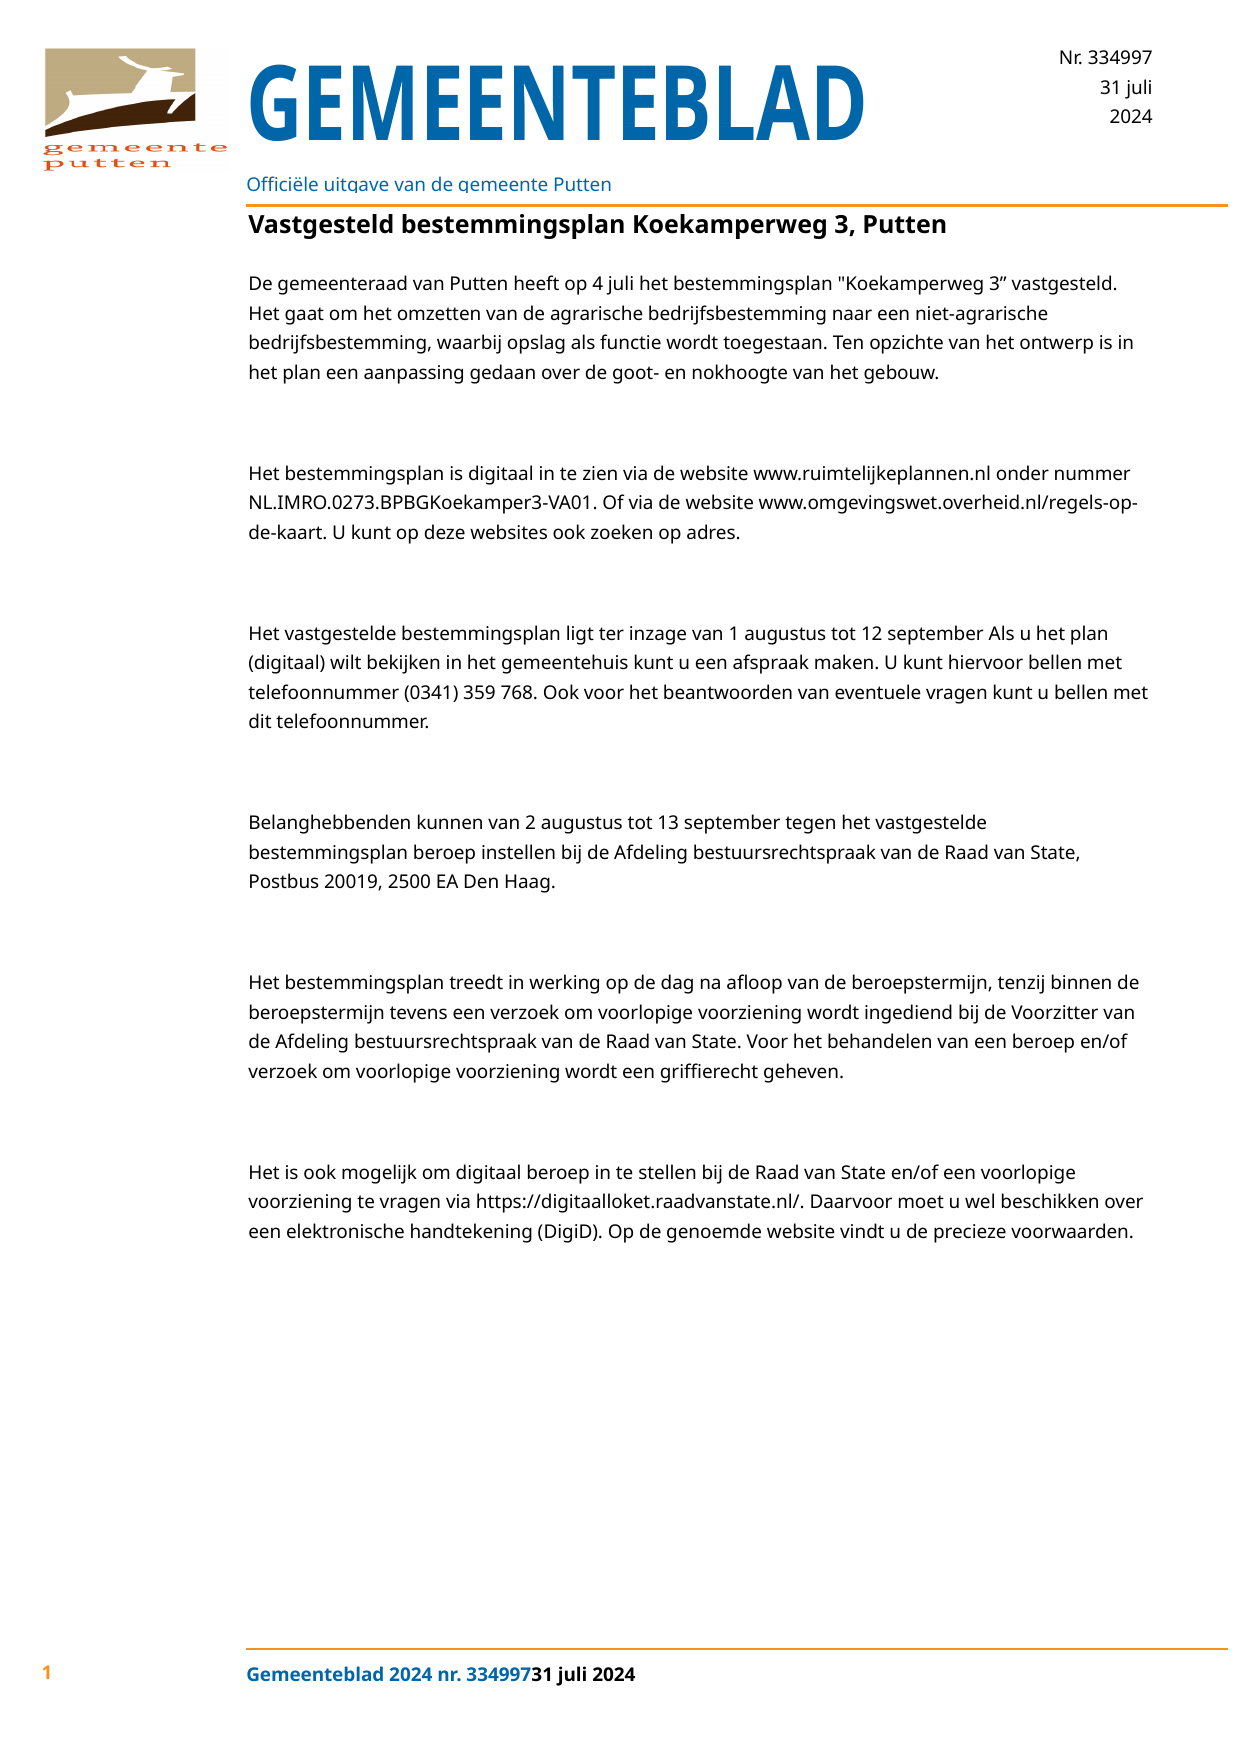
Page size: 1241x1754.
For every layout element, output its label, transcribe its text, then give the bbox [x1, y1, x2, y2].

text De gemeenteraad van Putten heeft op 4 juli het bestemmingsplan "Koekamperweg 3” vastgesteld. Het gaat om het omzetten van de agrarische bedrijfsbestemming naar een niet-agrarische bedrijfsbestemming, waarbij opslag als functie wordt toegestaan. Ten opzichte van het ontwerp is in het plan een aanpassing gedaan over de goot- en nokhoogte van het gebouw. [248, 270, 1152, 385]
text Het bestemmingsplan treedt in werking op de dag na afloop van de beroepstermijn, tenzij binnen de beroepstermijn tevens een verzoek om voorlopige voorziening wordt ingediend bij de Voorzitter van de Afdeling bestuursrechtspraak van de Raad van State. Voor het behandelen van een beroep en/of verzoek om voorlopige voorziening wordt een griffierecht geheven. [248, 969, 1152, 1084]
text Het is ook mogelijk om digitaal beroep in te stellen bij de Raad van State en/of een voorlopige voorziening te vragen via https://digitaalloket.raadvanstate.nl/. Daarvoor moet u wel beschikken over een elektronische handtekening (DigiD). Op de genoemde website vindt u de precieze voorwaarden. [248, 1159, 1152, 1244]
picture [41, 47, 231, 172]
text Het vastgestelde bestemmingsplan ligt ter inzage van 1 augustus tot 12 september Als u het plan (digitaal) wilt bekijken in het gemeentehuis kunt u een afspraak maken. U kunt hiervoor bellen met telefoonnummer (0341) 359 768. Ook voor het beantwoorden van eventuele vragen kunt u bellen met dit telefoonnummer. [248, 620, 1152, 734]
text Belanghebbenden kunnen van 2 augustus tot 13 september tegen het vastgestelde bestemmingsplan beroep instellen bij de Afdeling bestuursrechtspraak van de Raad van State, Postbus 20019, 2500 EA Den Haag. [248, 809, 1152, 894]
text Vastgesteld bestemmingsplan Koekamperweg 3, Putten [248, 207, 1152, 241]
text Het bestemmingsplan is digitaal in te zien via de website www.ruimtelijkeplannen.nl onder nummer NL.IMRO.0273.BPBGKoekamper3-VA01. Of via de website www.omgevingswet.overheid.nl/regels-op-de-kaart. U kunt op deze websites ook zoeken op adres. [248, 460, 1152, 545]
